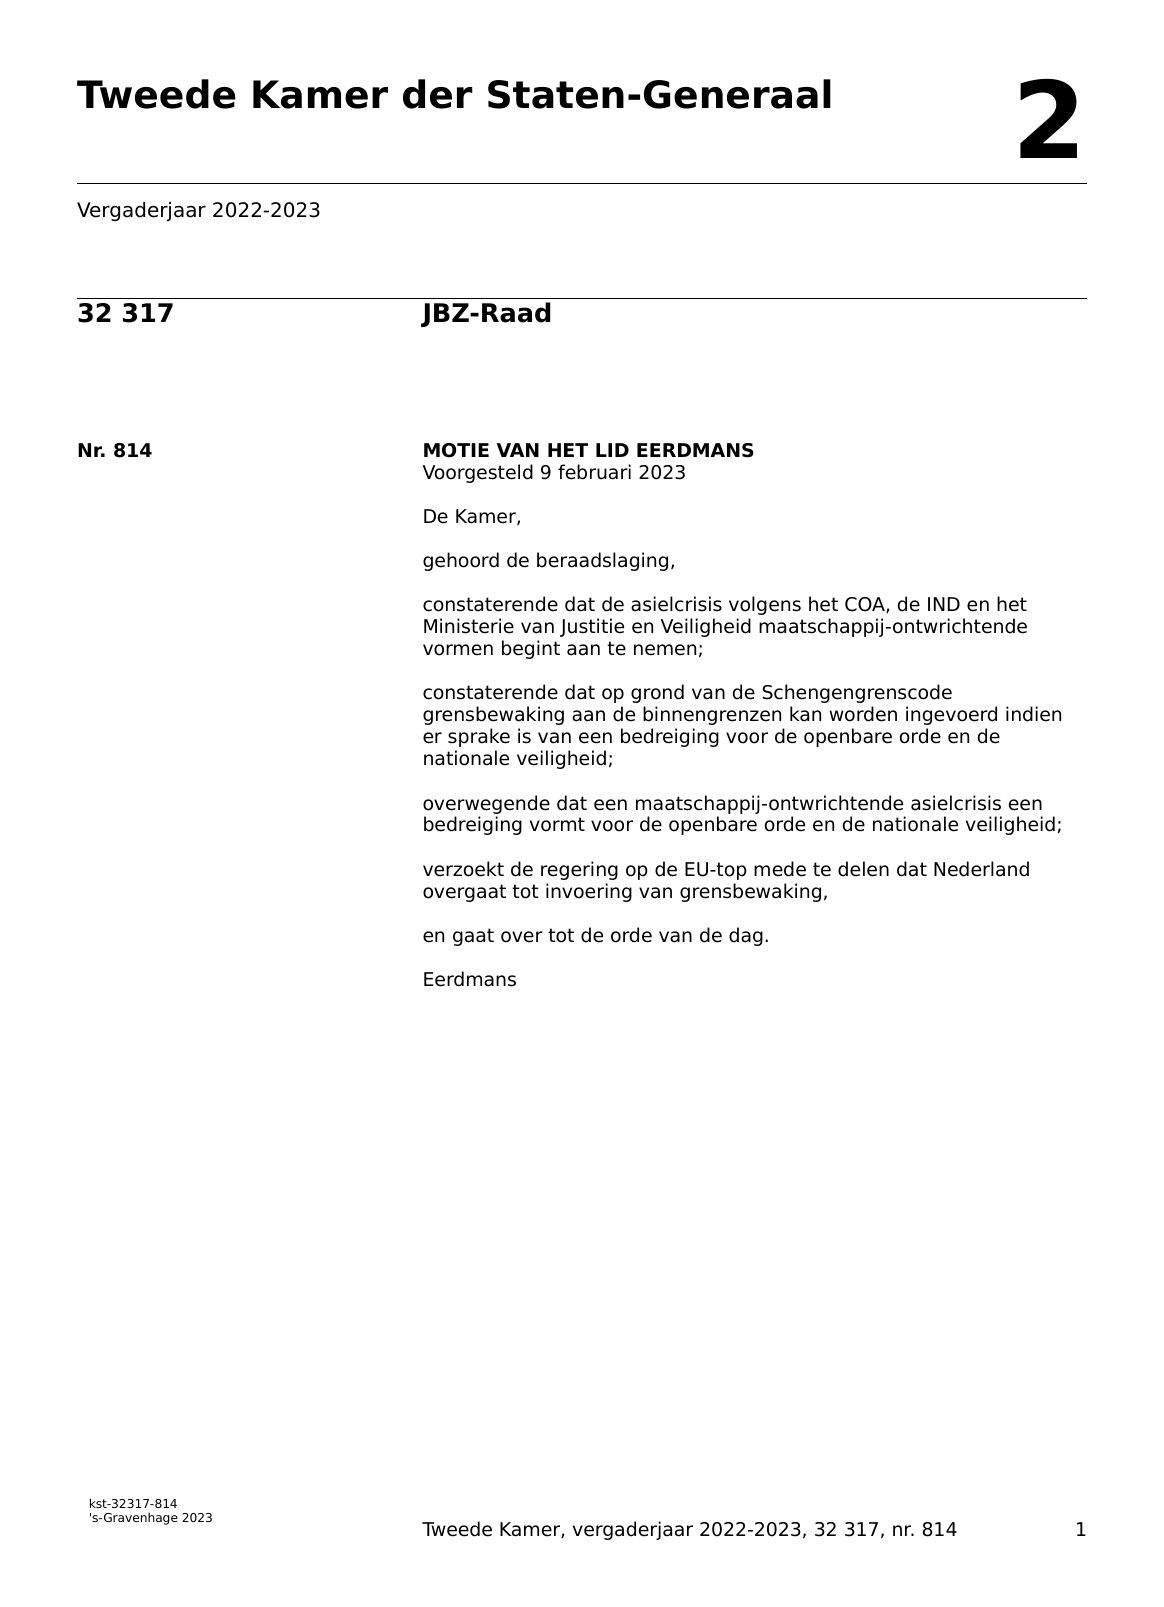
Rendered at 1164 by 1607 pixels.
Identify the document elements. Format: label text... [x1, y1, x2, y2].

text Voorgesteld 9 februari 2023 [422, 462, 1087, 484]
text verzoekt de regering op de EU-top mede te delen dat Nederland overgaat tot invoering van grensbewaking, [422, 858, 1087, 902]
subtitle 32 317 JBZ-Raad [77, 299, 1087, 329]
text constaterende dat op grond van de Schengengrenscode grensbewaking aan de binnengrenzen kan worden ingevoerd indien er sprake is van een bedreiging voor de openbare orde en de nationale veiligheid; [422, 682, 1087, 770]
text kst-32317-814 [88, 1497, 323, 1511]
text constaterende dat de asielcrisis volgens het COA, de IND en het Ministerie van Justitie en Veiligheid maatschappij-ontwrichtende vormen begint aan te nemen; [422, 594, 1087, 660]
text gehoord de beraadslaging, [422, 550, 1087, 572]
table_header Tweede Kamer der Staten-Generaal [77, 59, 886, 183]
text overwegende dat een maatschappij-ontwrichtende asielcrisis een bedreiging vormt voor de openbare orde en de nationale veiligheid; [422, 792, 1087, 836]
table_header 2 [886, 59, 1087, 183]
subtitle Nr. 814 MOTIE VAN HET LID EERDMANS [77, 440, 1087, 462]
text Eerdmans [422, 969, 1087, 991]
table_cell Vergaderjaar 2022-2023 [77, 184, 1087, 298]
text 's-Gravenhage 2023 [88, 1511, 323, 1525]
text De Kamer, [422, 506, 1087, 528]
text en gaat over tot de orde van de dag. [422, 925, 1087, 947]
